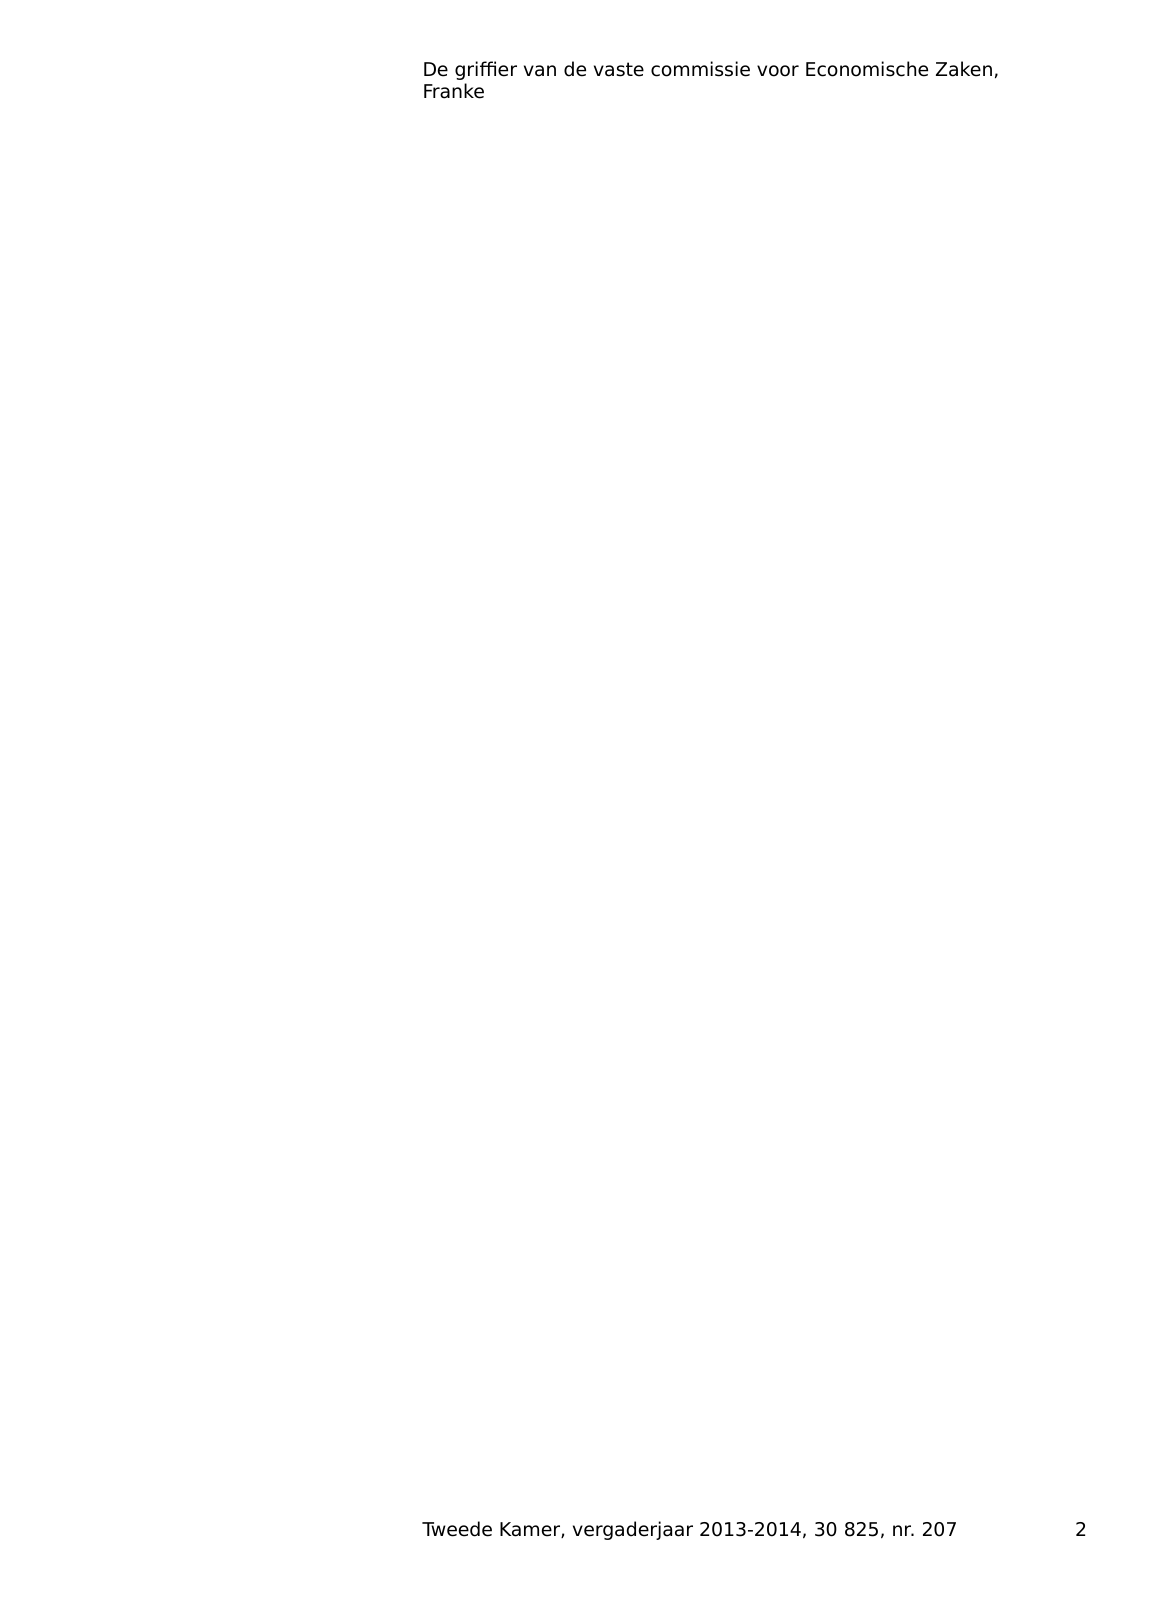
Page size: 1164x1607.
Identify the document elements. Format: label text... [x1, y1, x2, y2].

text De griffier van de vaste commissie voor Economische Zaken, Franke [422, 59, 1087, 103]
